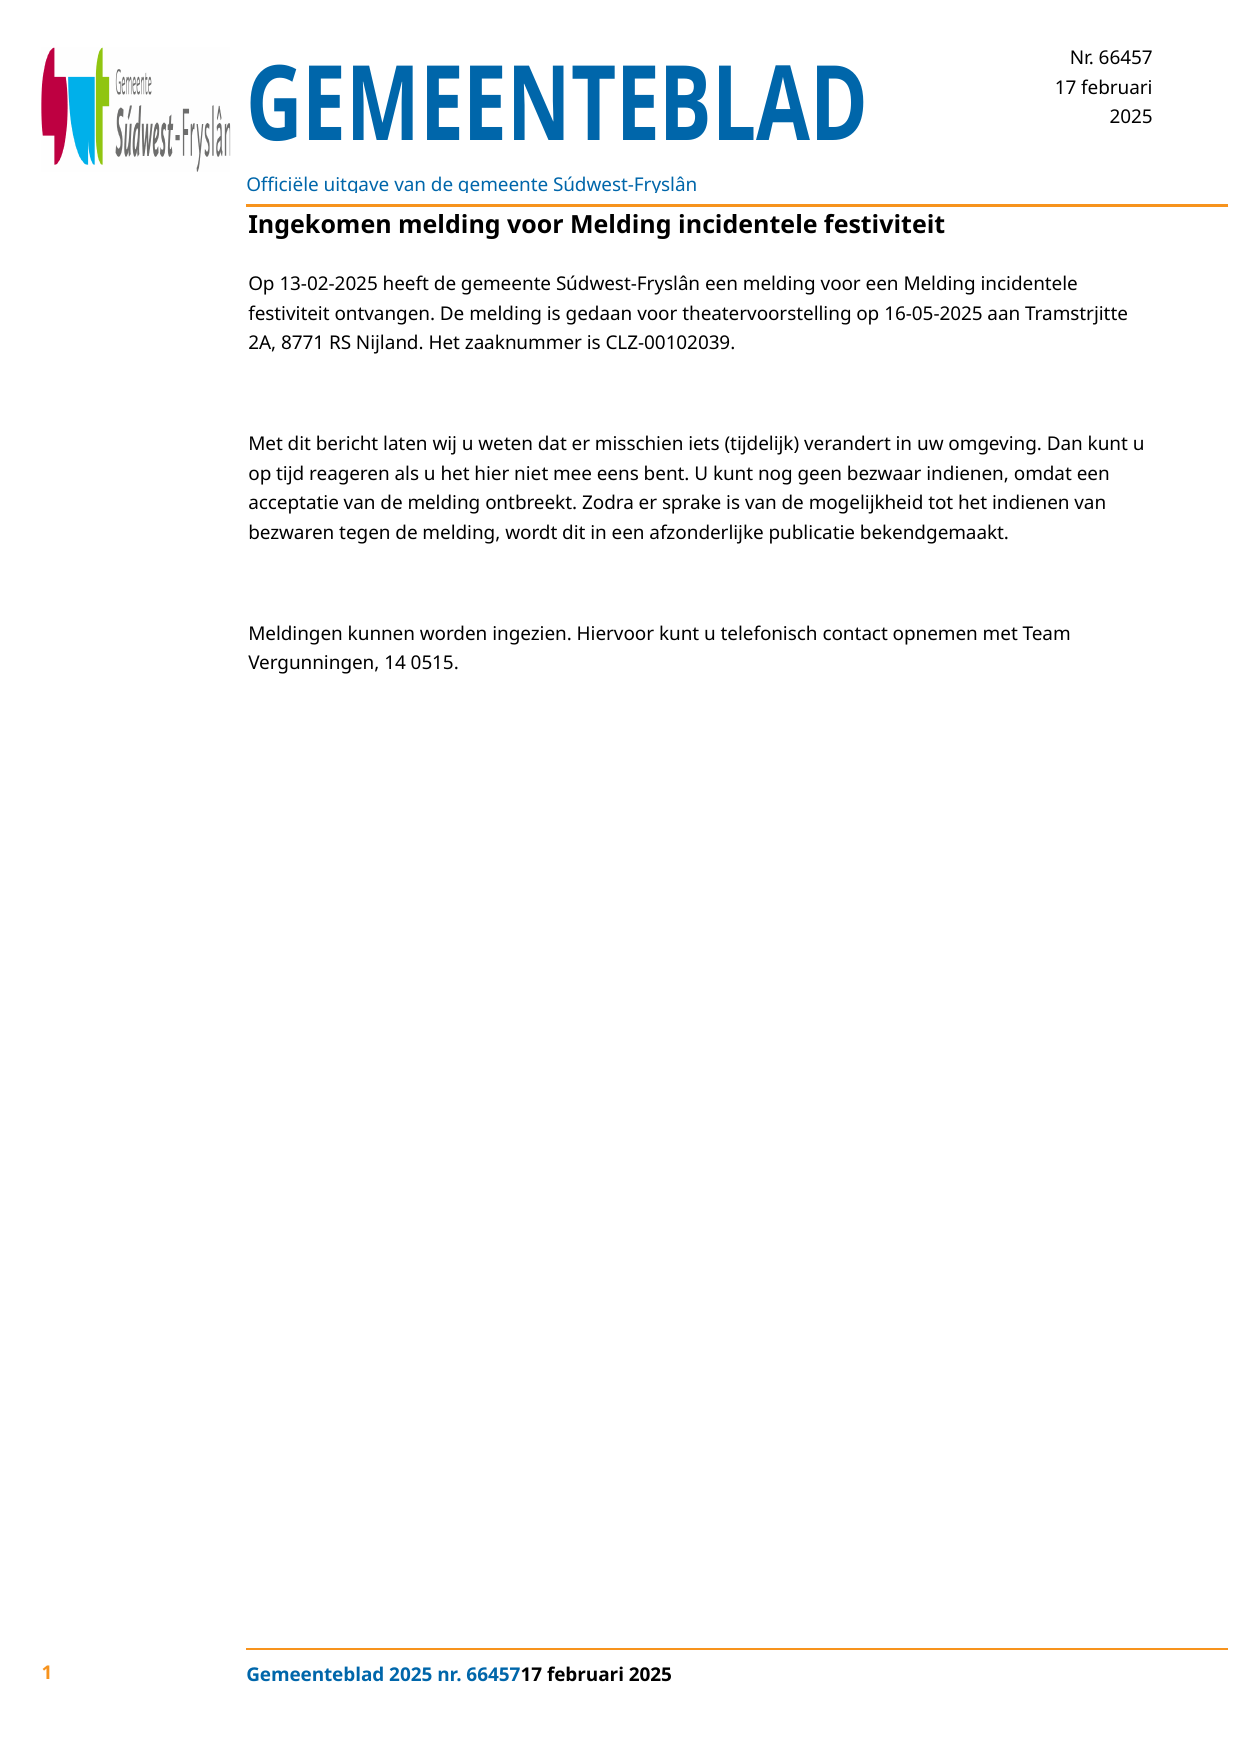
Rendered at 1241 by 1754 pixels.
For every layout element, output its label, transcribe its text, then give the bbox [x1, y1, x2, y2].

text Op 13-02-2025 heeft de gemeente Súdwest-Fryslân een melding voor een Melding incidentele festiviteit ontvangen. De melding is gedaan voor theatervoorstelling op 16-05-2025 aan Tramstrjitte 2A, 8771 RS Nijland. Het zaaknummer is CLZ-00102039. [248, 270, 1152, 355]
text Ingekomen melding voor Melding incidentele festiviteit [248, 207, 1152, 241]
picture [41, 47, 231, 172]
text Meldingen kunnen worden ingezien. Hiervoor kunt u telefonisch contact opnemen met Team Vergunningen, 14 0515. [248, 620, 1152, 675]
text Met dit bericht laten wij u weten dat er misschien iets (tijdelijk) verandert in uw omgeving. Dan kunt u op tijd reageren als u het hier niet mee eens bent. U kunt nog geen bezwaar indienen, omdat een acceptatie van de melding ontbreekt. Zodra er sprake is van de mogelijkheid tot het indienen van bezwaren tegen de melding, wordt dit in een afzonderlijke publicatie bekendgemaakt. [248, 430, 1152, 545]
